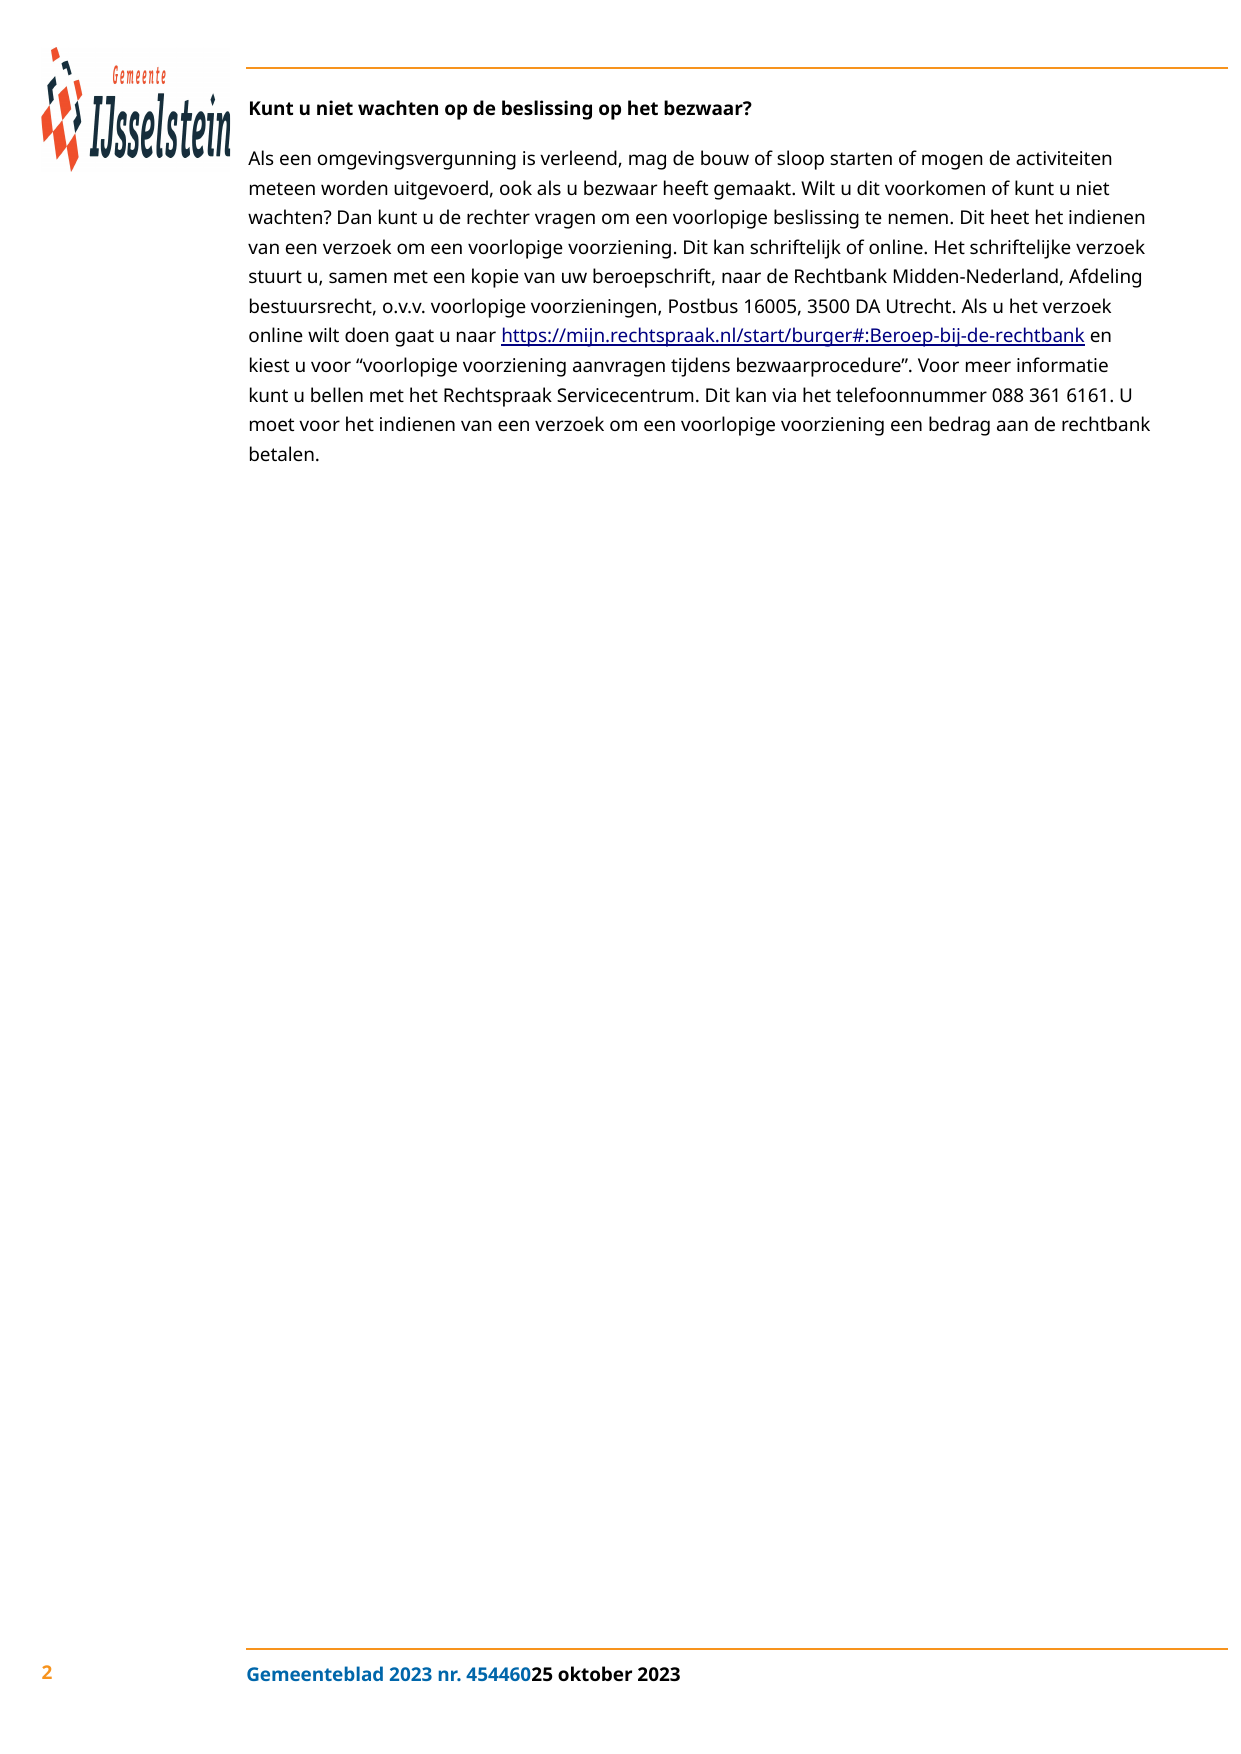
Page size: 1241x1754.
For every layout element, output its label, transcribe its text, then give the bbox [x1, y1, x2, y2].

picture [41, 47, 231, 172]
text Als een omgevingsvergunning is verleend, mag de bouw of sloop starten of mogen de activiteiten meteen worden uitgevoerd, ook als u bezwaar heeft gemaakt. Wilt u dit voorkomen of kunt u niet wachten? Dan kunt u de rechter vragen om een voorlopige beslissing te nemen. Dit heet het indienen van een verzoek om een voorlopige voorziening. Dit kan schriftelijk of online. Het schriftelijke verzoek stuurt u, samen met een kopie van uw beroepschrift, naar de Rechtbank Midden-Nederland, Afdeling bestuursrecht, o.v.v. voorlopige voorzieningen, Postbus 16005, 3500 DA Utrecht. Als u het verzoek online wilt doen gaat u naar https://mijn.rechtspraak.nl/start/burger#:Beroep-bij-de-rechtbank en kiest u voor “voorlopige voorziening aanvragen tijdens bezwaarprocedure”. Voor meer informatie kunt u bellen met het Rechtspraak Servicecentrum. Dit kan via het telefoonnummer 088 361 6161. U moet voor het indienen van een verzoek om een voorlopige voorziening een bedrag aan de rechtbank betalen. [248, 145, 1152, 467]
text Kunt u niet wachten op de beslissing op het bezwaar? [248, 95, 1152, 121]
